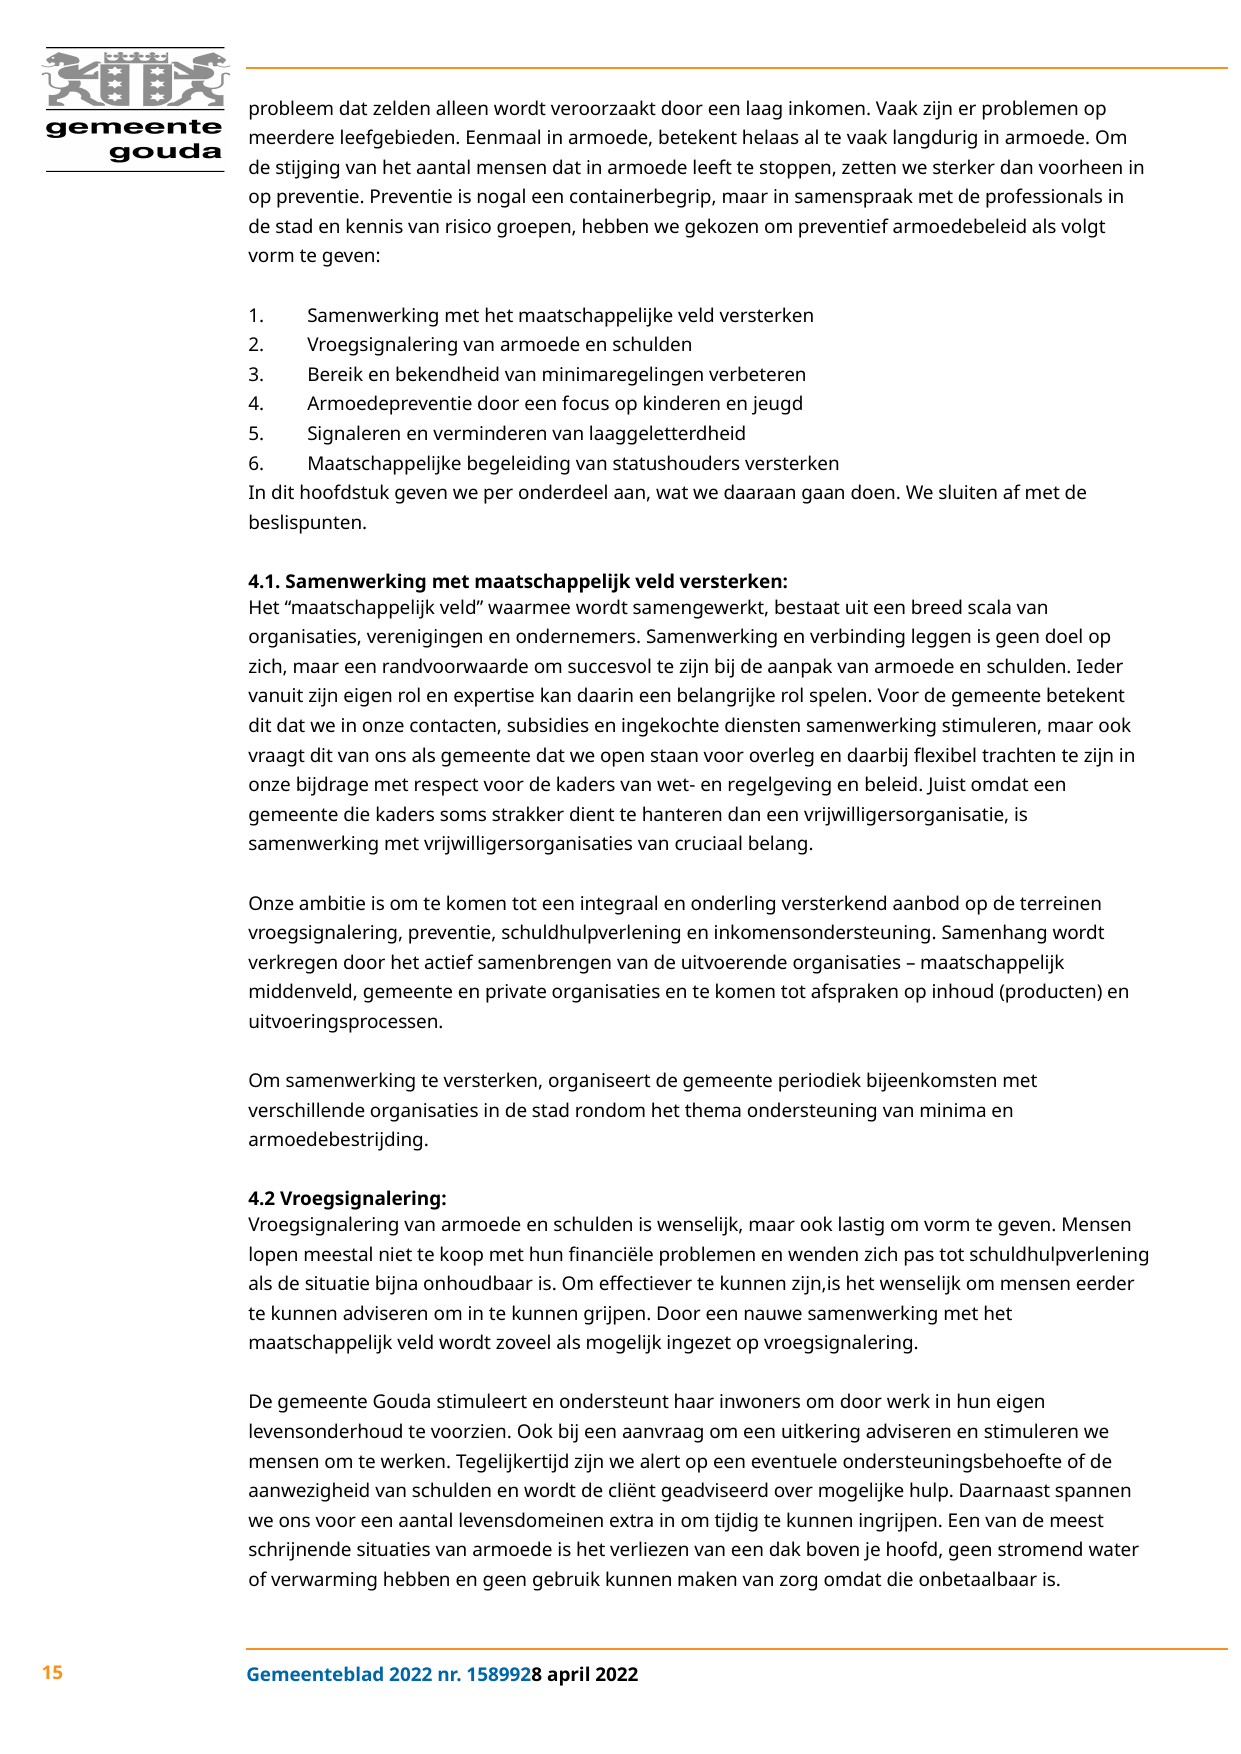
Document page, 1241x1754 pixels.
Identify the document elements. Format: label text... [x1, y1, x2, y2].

text 4.1. Samenwerking met maatschappelijk veld versterken: [248, 568, 1152, 594]
list Samenwerking met het maatschappelijke veld versterken [248, 302, 1152, 328]
text In dit hoofdstuk geven we per onderdeel aan, wat we daaraan gaan doen. We sluiten af met de beslispunten. [248, 479, 1152, 535]
text 4.2 Vroegsignalering: [248, 1186, 1152, 1211]
text probleem dat zelden alleen wordt veroorzaakt door een laag inkomen. Vaak zijn er problemen op meerdere leefgebieden. Eenmaal in armoede, betekent helaas al te vaak langdurig in armoede. Om de stijging van het aantal mensen dat in armoede leeft te stoppen, zetten we sterker dan voorheen in op preventie. Preventie is nogal een containerbegrip, maar in samenspraak met de professionals in de stad en kennis van risico groepen, hebben we gekozen om preventief armoedebeleid als volgt vorm te geven: [248, 95, 1152, 268]
text Het “maatschappelijk veld” waarmee wordt samengewerkt, bestaat uit een breed scala van organisaties, verenigingen en ondernemers. Samenwerking en verbinding leggen is geen doel op zich, maar een randvoorwaarde om succesvol te zijn bij de aanpak van armoede en schulden. Ieder vanuit zijn eigen rol en expertise kan daarin een belangrijke rol spelen. Voor de gemeente betekent dit dat we in onze contacten, subsidies en ingekochte diensten samenwerking stimuleren, maar ook vraagt dit van ons als gemeente dat we open staan voor overleg en daarbij flexibel trachten te zijn in onze bijdrage met respect voor de kaders van wet- en regelgeving en beleid. Juist omdat een gemeente die kaders soms strakker dient te hanteren dan een vrijwilligersorganisatie, is samenwerking met vrijwilligersorganisaties van cruciaal belang. [248, 594, 1152, 856]
list Vroegsignalering van armoede en schulden [248, 331, 1152, 357]
list Maatschappelijke begeleiding van statushouders versterken [248, 450, 1152, 476]
text Om samenwerking te versterken, organiseert de gemeente periodiek bijeenkomsten met verschillende organisaties in de stad rondom het thema ondersteuning van minima en armoedebestrijding. [248, 1067, 1152, 1152]
text De gemeente Gouda stimuleert en ondersteunt haar inwoners om door werk in hun eigen levensonderhoud te voorzien. Ook bij een aanvraag om een uitkering adviseren en stimuleren we mensen om te werken. Tegelijkertijd zijn we alert op een eventuele ondersteuningsbehoefte of de aanwezigheid van schulden en wordt de cliënt geadviseerd over mogelijke hulp. Daarnaast spannen we ons voor een aantal levensdomeinen extra in om tijdig te kunnen ingrijpen. Een van de meest schrijnende situaties van armoede is het verliezen van een dak boven je hoofd, geen stromend water of verwarming hebben en geen gebruik kunnen maken van zorg omdat die onbetaalbaar is. [248, 1389, 1152, 1592]
picture [41, 47, 231, 172]
text Onze ambitie is om te komen tot een integraal en onderling versterkend aanbod op de terreinen vroegsignalering, preventie, schuldhulpverlening en inkomensondersteuning. Samenhang wordt verkregen door het actief samenbrengen van de uitvoerende organisaties – maatschappelijk middenveld, gemeente en private organisaties en te komen tot afspraken op inhoud (producten) en uitvoeringsprocessen. [248, 890, 1152, 1034]
text Vroegsignalering van armoede en schulden is wenselijk, maar ook lastig om vorm te geven. Mensen lopen meestal niet te koop met hun financiële problemen en wenden zich pas tot schuldhulpverlening als de situatie bijna onhoudbaar is. Om effectiever te kunnen zijn,is het wenselijk om mensen eerder te kunnen adviseren om in te kunnen grijpen. Door een nauwe samenwerking met het maatschappelijk veld wordt zoveel als mogelijk ingezet op vroegsignalering. [248, 1211, 1152, 1355]
list Bereik en bekendheid van minimaregelingen verbeteren [248, 361, 1152, 387]
list Signaleren en verminderen van laaggeletterdheid [248, 420, 1152, 446]
list Armoedepreventie door een focus op kinderen en jeugd [248, 391, 1152, 416]
